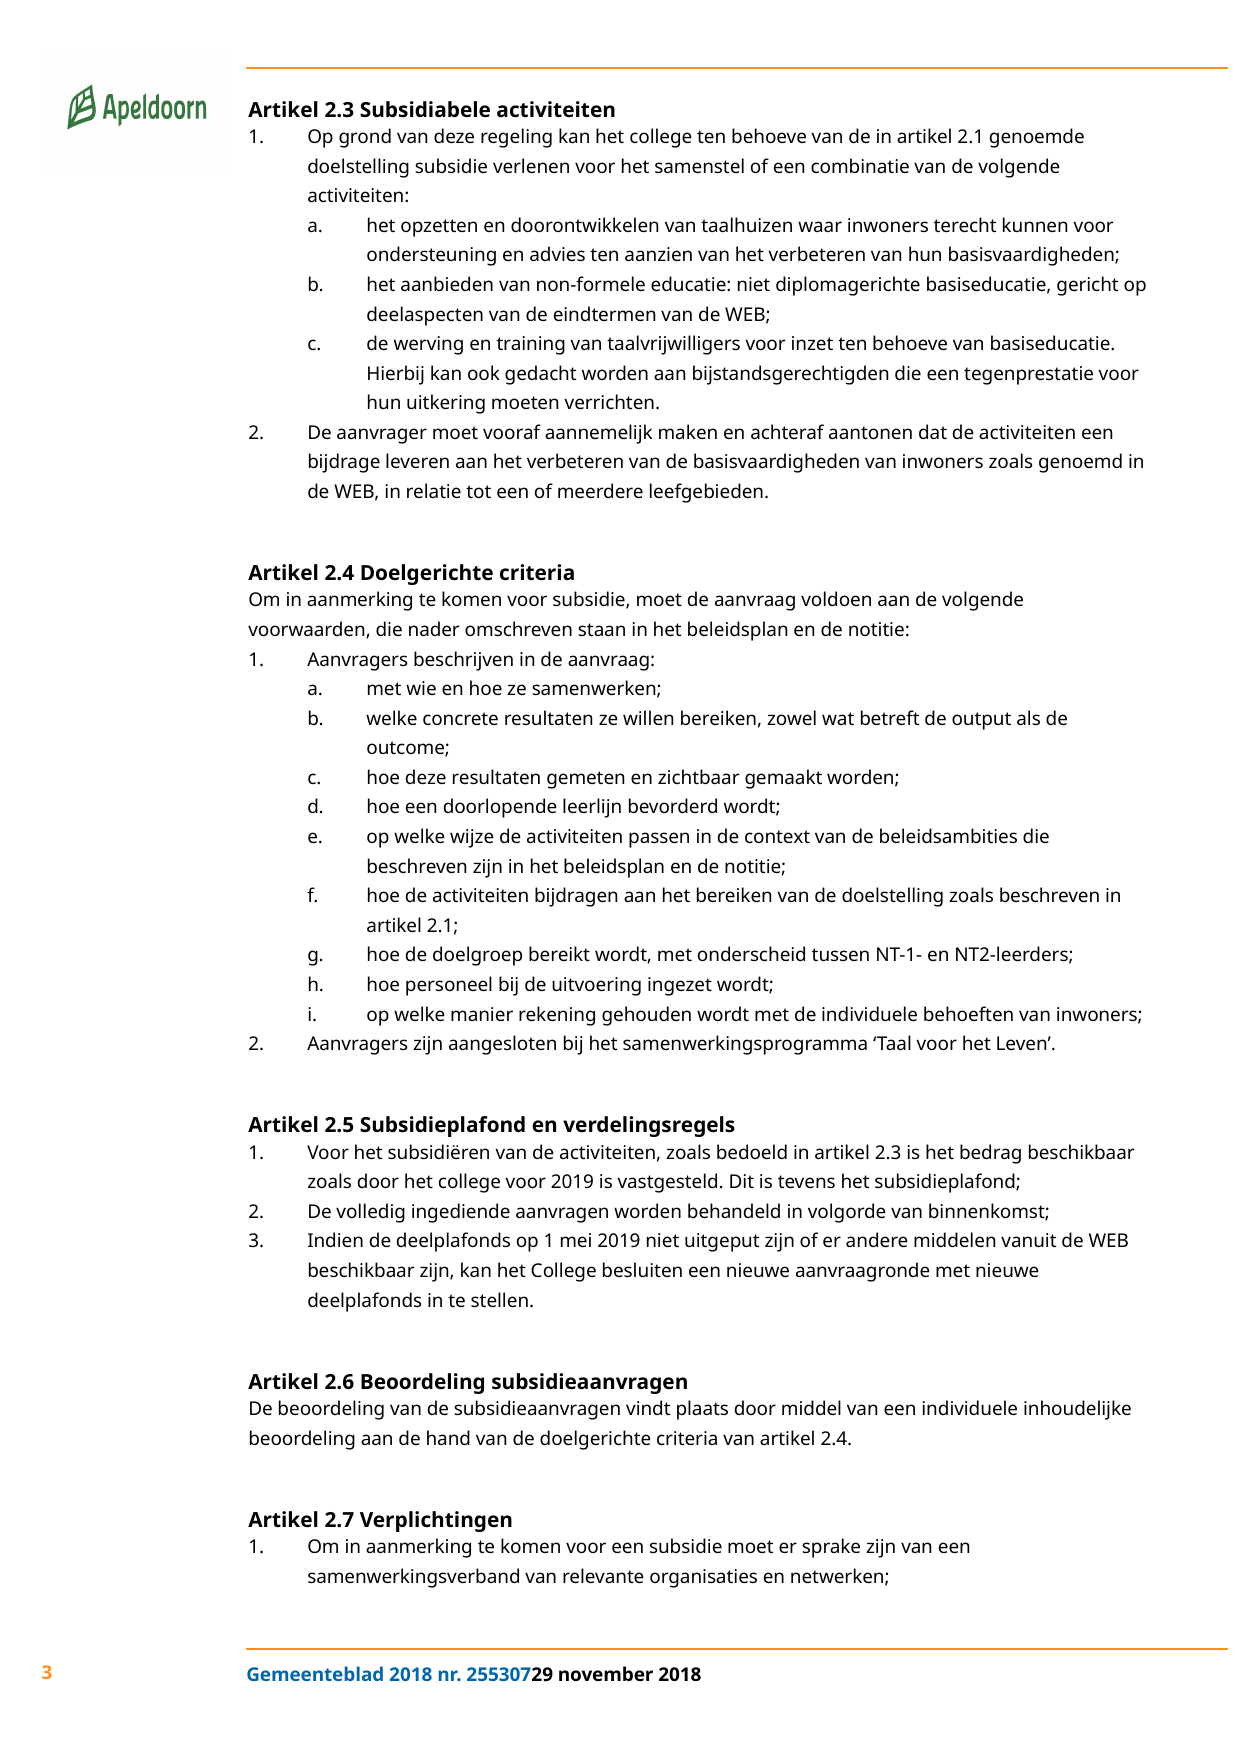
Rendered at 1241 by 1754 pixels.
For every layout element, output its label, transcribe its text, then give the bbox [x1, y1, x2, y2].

list hoe personeel bij de uitvoering ingezet wordt; [307, 971, 1152, 997]
list het aanbieden van non-formele educatie: niet diplomagerichte basiseducatie, gericht op deelaspecten van de eindtermen van de WEB; [307, 271, 1152, 326]
list De aanvrager moet vooraf aannemelijk maken en achteraf aantonen dat de activiteiten een bijdrage leveren aan het verbeteren van de basisvaardigheden van inwoners zoals genoemd in de WEB, in relatie tot een of meerdere leefgebieden. [248, 419, 1152, 504]
text De beoordeling van de subsidieaanvragen vindt plaats door middel van een individuele inhoudelijke beoordeling aan de hand van de doelgerichte criteria van artikel 2.4. [248, 1395, 1152, 1451]
list De volledig ingediende aanvragen worden behandeld in volgorde van binnenkomst; [248, 1198, 1152, 1224]
list hoe een doorlopende leerlijn bevorderd wordt; [307, 794, 1152, 819]
text Artikel 2.4 Doelgerichte criteria [248, 558, 1152, 587]
text Artikel 2.7 Verplichtingen [248, 1505, 1152, 1533]
list Voor het subsidiëren van de activiteiten, zoals bedoeld in artikel 2.3 is het bedrag beschikbaar zoals door het college voor 2019 is vastgesteld. Dit is tevens het subsidieplafond; [248, 1139, 1152, 1194]
list welke concrete resultaten ze willen bereiken, zowel wat betreft de output als de outcome; [307, 705, 1152, 760]
list hoe deze resultaten gemeten en zichtbaar gemaakt worden; [307, 764, 1152, 790]
text Om in aanmerking te komen voor subsidie, moet de aanvraag voldoen aan de volgende voorwaarden, die nader omschreven staan in het beleidsplan en de notitie: [248, 587, 1152, 642]
list hoe de doelgroep bereikt wordt, met onderscheid tussen NT-1- en NT2-leerders; [307, 942, 1152, 967]
list met wie en hoe ze samenwerken; [307, 675, 1152, 701]
text Artikel 2.5 Subsidieplafond en verdelingsregels [248, 1110, 1152, 1139]
list Om in aanmerking te komen voor een subsidie moet er sprake zijn van een samenwerkingsverband van relevante organisaties en netwerken; [248, 1533, 1152, 1588]
list het opzetten en doorontwikkelen van taalhuizen waar inwoners terecht kunnen voor ondersteuning en advies ten aanzien van het verbeteren van hun basisvaardigheden; [307, 212, 1152, 267]
text Artikel 2.3 Subsidiabele activiteiten [248, 95, 1152, 123]
picture [41, 47, 231, 172]
list hoe de activiteiten bijdragen aan het bereiken van de doelstelling zoals beschreven in artikel 2.1; [307, 882, 1152, 938]
text Artikel 2.6 Beoordeling subsidieaanvragen [248, 1367, 1152, 1395]
list Aanvragers beschrijven in de aanvraag: [248, 646, 1152, 672]
list de werving en training van taalvrijwilligers voor inzet ten behoeve van basiseducatie. Hierbij kan ook gedacht worden aan bijstandsgerechtigden die een tegenprestatie voor hun uitkering moeten verrichten. [307, 330, 1152, 415]
list Op grond van deze regeling kan het college ten behoeve van de in artikel 2.1 genoemde doelstelling subsidie verlenen voor het samenstel of een combinatie van de volgende activiteiten: [248, 123, 1152, 208]
list op welke wijze de activiteiten passen in de context van de beleidsambities die beschreven zijn in het beleidsplan en de notitie; [307, 823, 1152, 879]
list Aanvragers zijn aangesloten bij het samenwerkingsprogramma ‘Taal voor het Leven’. [248, 1030, 1152, 1056]
list op welke manier rekening gehouden wordt met de individuele behoeften van inwoners; [307, 1001, 1152, 1027]
list Indien de deelplafonds op 1 mei 2019 niet uitgeput zijn of er andere middelen vanuit de WEB beschikbaar zijn, kan het College besluiten een nieuwe aanvraagronde met nieuwe deelplafonds in te stellen. [248, 1228, 1152, 1312]
